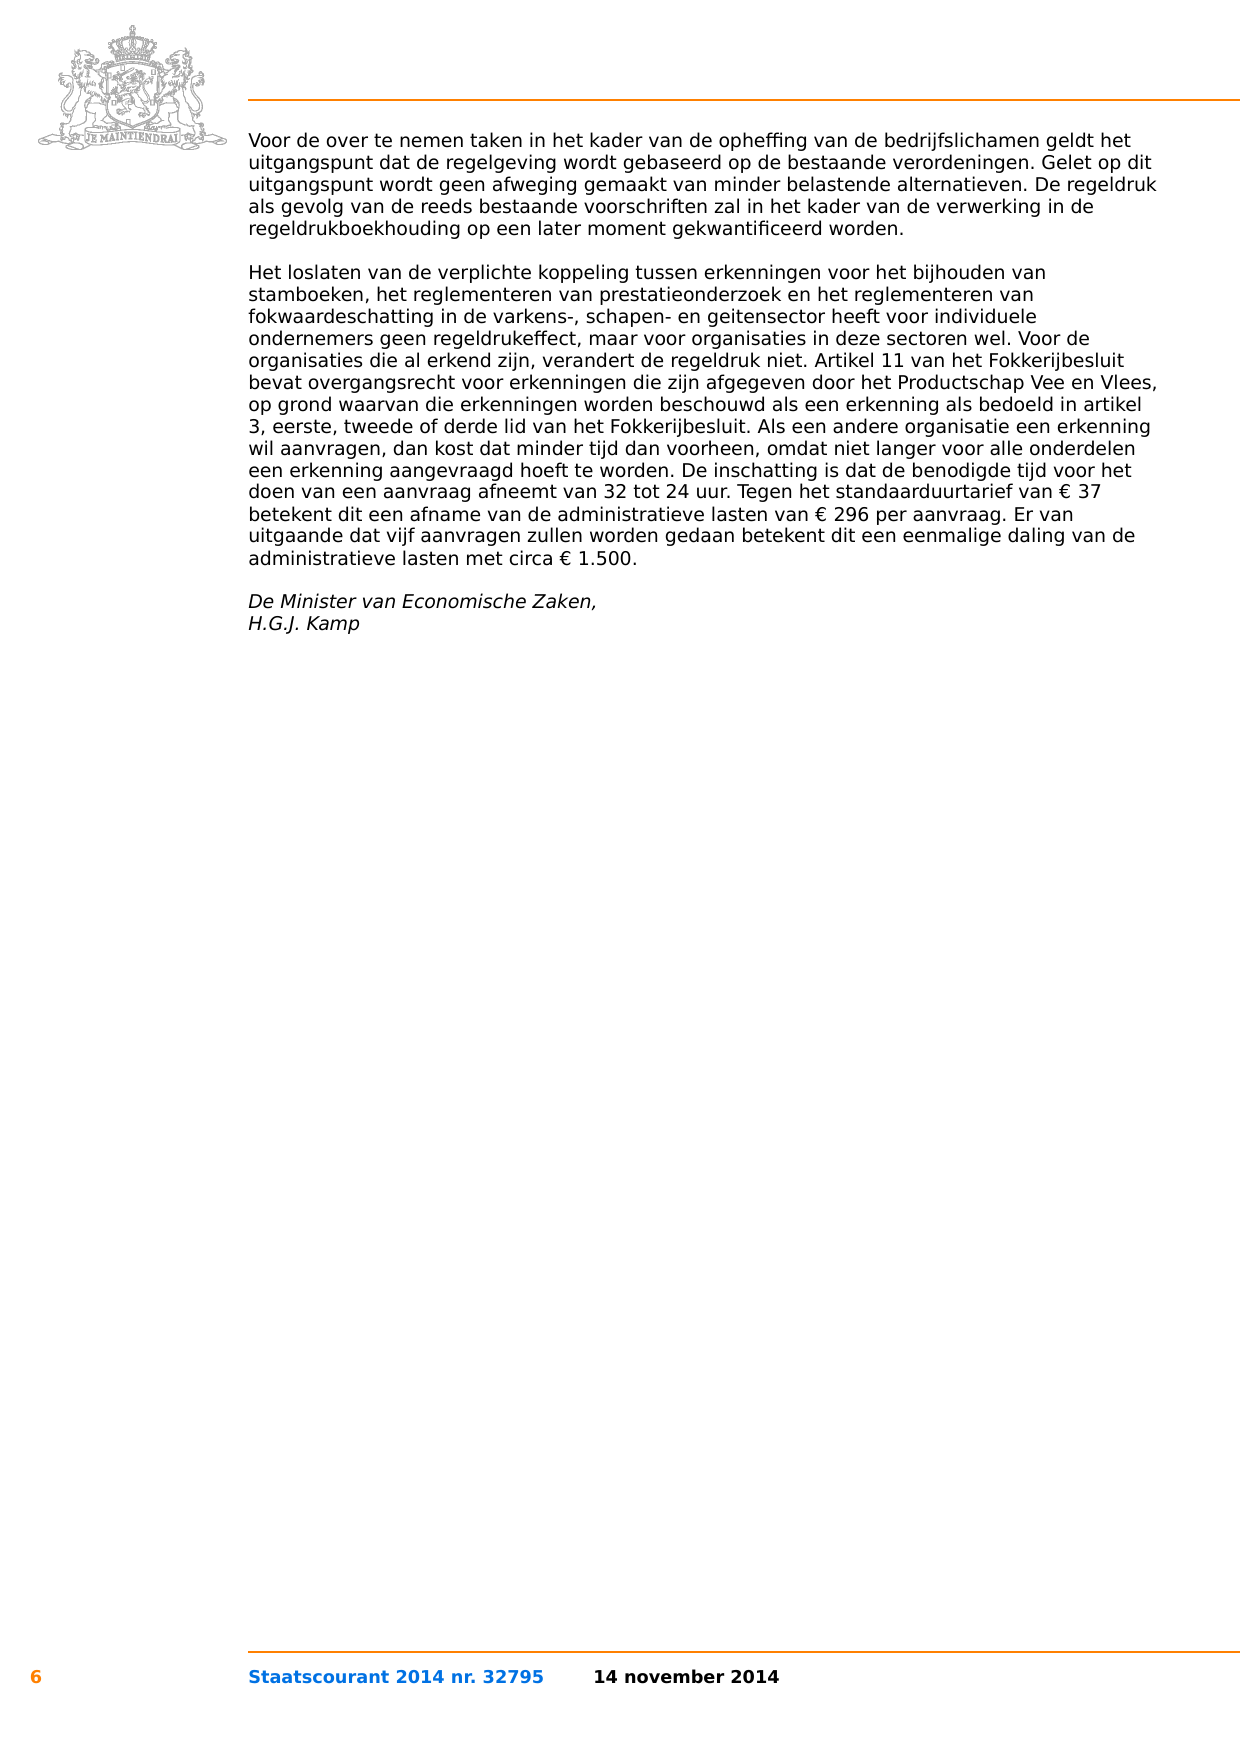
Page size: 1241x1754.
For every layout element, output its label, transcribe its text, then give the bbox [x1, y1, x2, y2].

text Het loslaten van de verplichte koppeling tussen erkenningen voor het bijhouden van stamboeken, het reglementeren van prestatieonderzoek en het reglementeren van fokwaardeschatting in de varkens-, schapen- en geitensector heeft voor individuele ondernemers geen regeldrukeffect, maar voor organisaties in deze sectoren wel. Voor de organisaties die al erkend zijn, verandert de regeldruk niet. Artikel 11 van het Fokkerijbesluit bevat overgangsrecht voor erkenningen die zijn afgegeven door het Productschap Vee en Vlees, op grond waarvan die erkenningen worden beschouwd als een erkenning als bedoeld in artikel 3, eerste, tweede of derde lid van het Fokkerijbesluit. Als een andere organisatie een erkenning wil aanvragen, dan kost dat minder tijd dan voorheen, omdat niet langer voor alle onderdelen een erkenning aangevraagd hoeft te worden. De inschatting is dat de benodigde tijd voor het doen van een aanvraag afneemt van 32 tot 24 uur. Tegen het standaarduurtarief van € 37 betekent dit een afname van de administratieve lasten van € 296 per aanvraag. Er van uitgaande dat vijf aanvragen zullen worden gedaan betekent dit een eenmalige daling van de administratieve lasten met circa € 1.500. [248, 262, 1163, 569]
picture [38, 25, 227, 150]
text De Minister van Economische Zaken, H.G.J. Kamp [248, 591, 1163, 635]
text Voor de over te nemen taken in het kader van de opheffing van de bedrijfslichamen geldt het uitgangspunt dat de regelgeving wordt gebaseerd op de bestaande verordeningen. Gelet op dit uitgangspunt wordt geen afweging gemaakt van minder belastende alternatieven. De regeldruk als gevolg van de reeds bestaande voorschriften zal in het kader van de verwerking in de regeldrukboekhouding op een later moment gekwantificeerd worden. [248, 130, 1163, 240]
